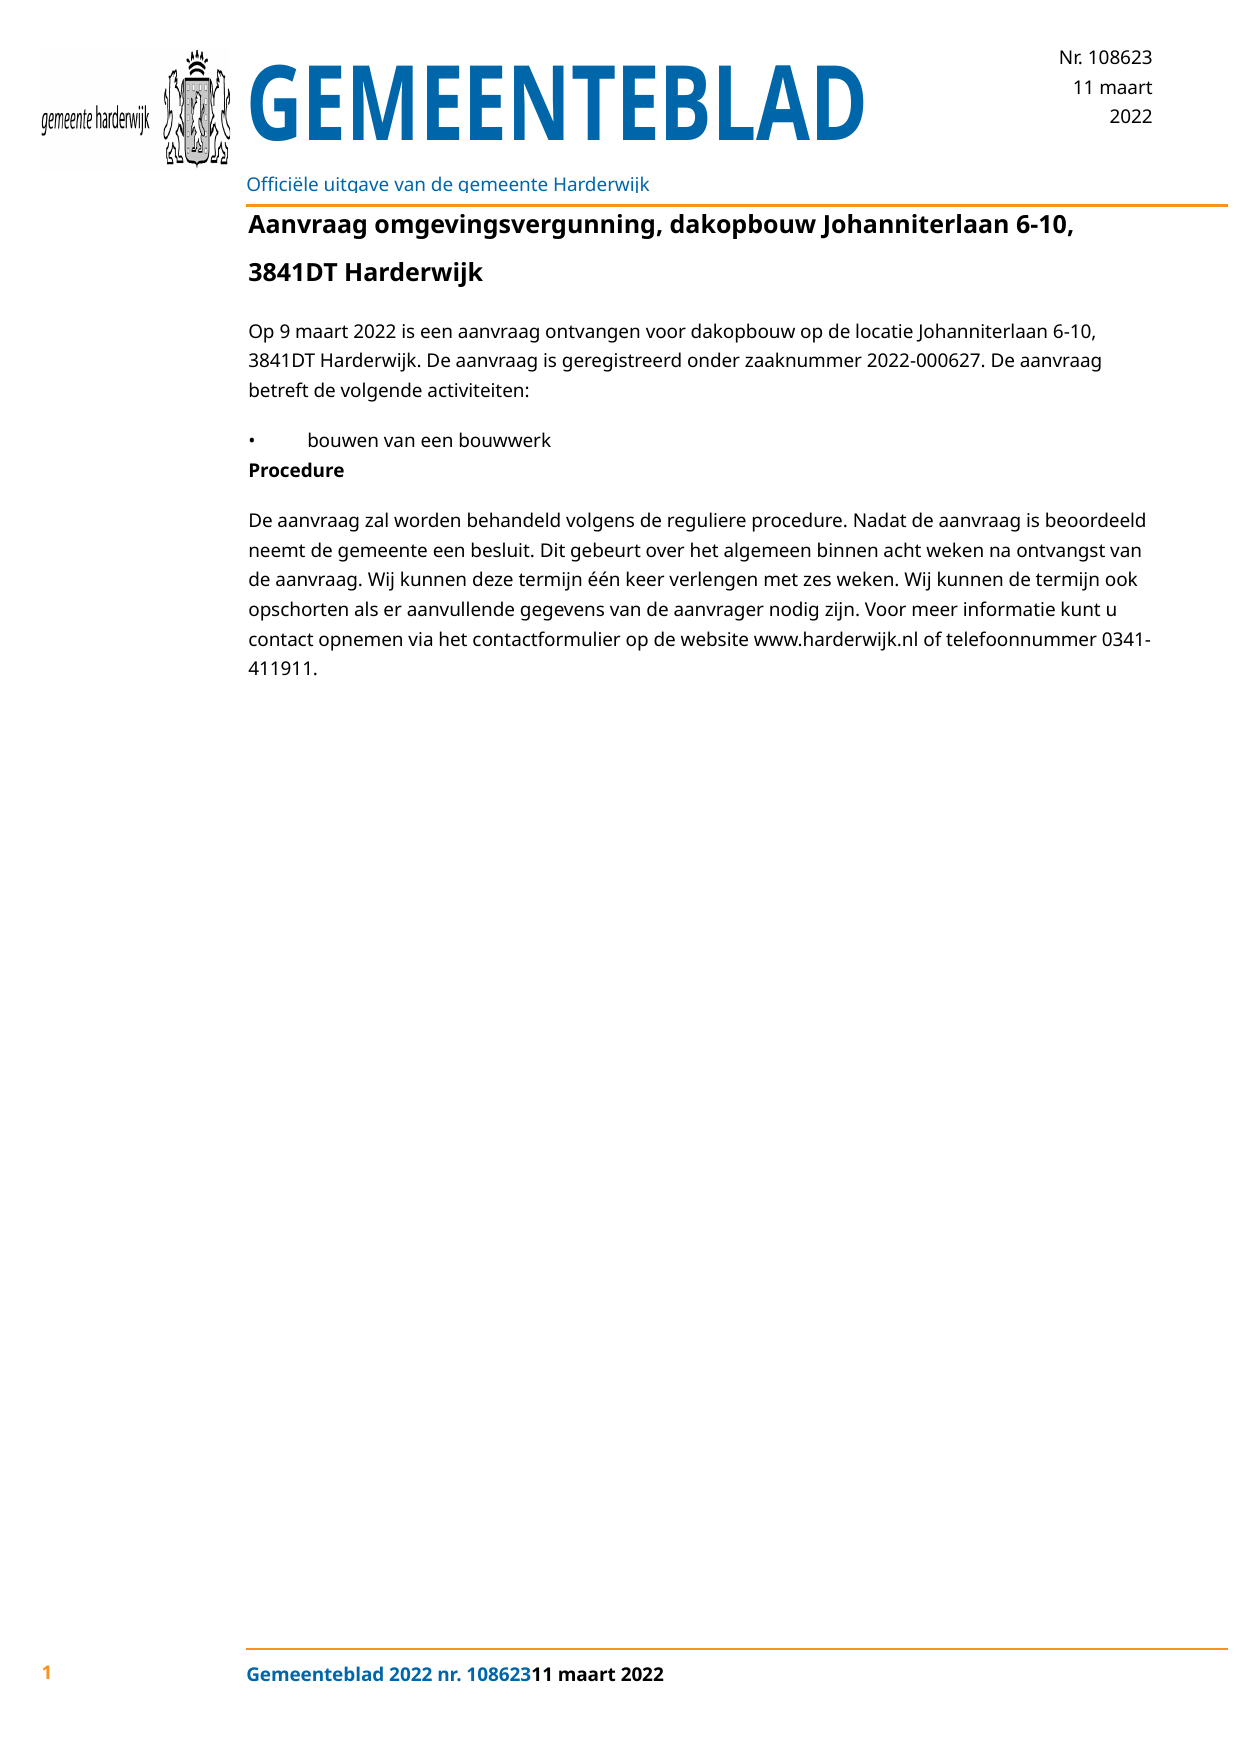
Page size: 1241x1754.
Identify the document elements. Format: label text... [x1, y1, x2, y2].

text Op 9 maart 2022 is een aanvraag ontvangen voor dakopbouw op de locatie Johanniterlaan 6-10, 3841DT Harderwijk. De aanvraag is geregistreerd onder zaaknummer 2022-000627. De aanvraag betreft de volgende activiteiten: [248, 318, 1152, 403]
picture [41, 47, 231, 172]
text Aanvraag omgevingsvergunning, dakopbouw Johanniterlaan 6-10, 3841DT Harderwijk [248, 207, 1152, 288]
text Procedure [248, 457, 1152, 483]
list bouwen van een bouwwerk [248, 427, 1152, 453]
text De aanvraag zal worden behandeld volgens de reguliere procedure. Nadat de aanvraag is beoordeeld neemt de gemeente een besluit. Dit gebeurt over het algemeen binnen acht weken na ontvangst van de aanvraag. Wij kunnen deze termijn één keer verlengen met zes weken. Wij kunnen de termijn ook opschorten als er aanvullende gegevens van de aanvrager nodig zijn. Voor meer informatie kunt u contact opnemen via het contactformulier op de website www.harderwijk.nl of telefoonnummer 0341-411911. [248, 507, 1152, 681]
